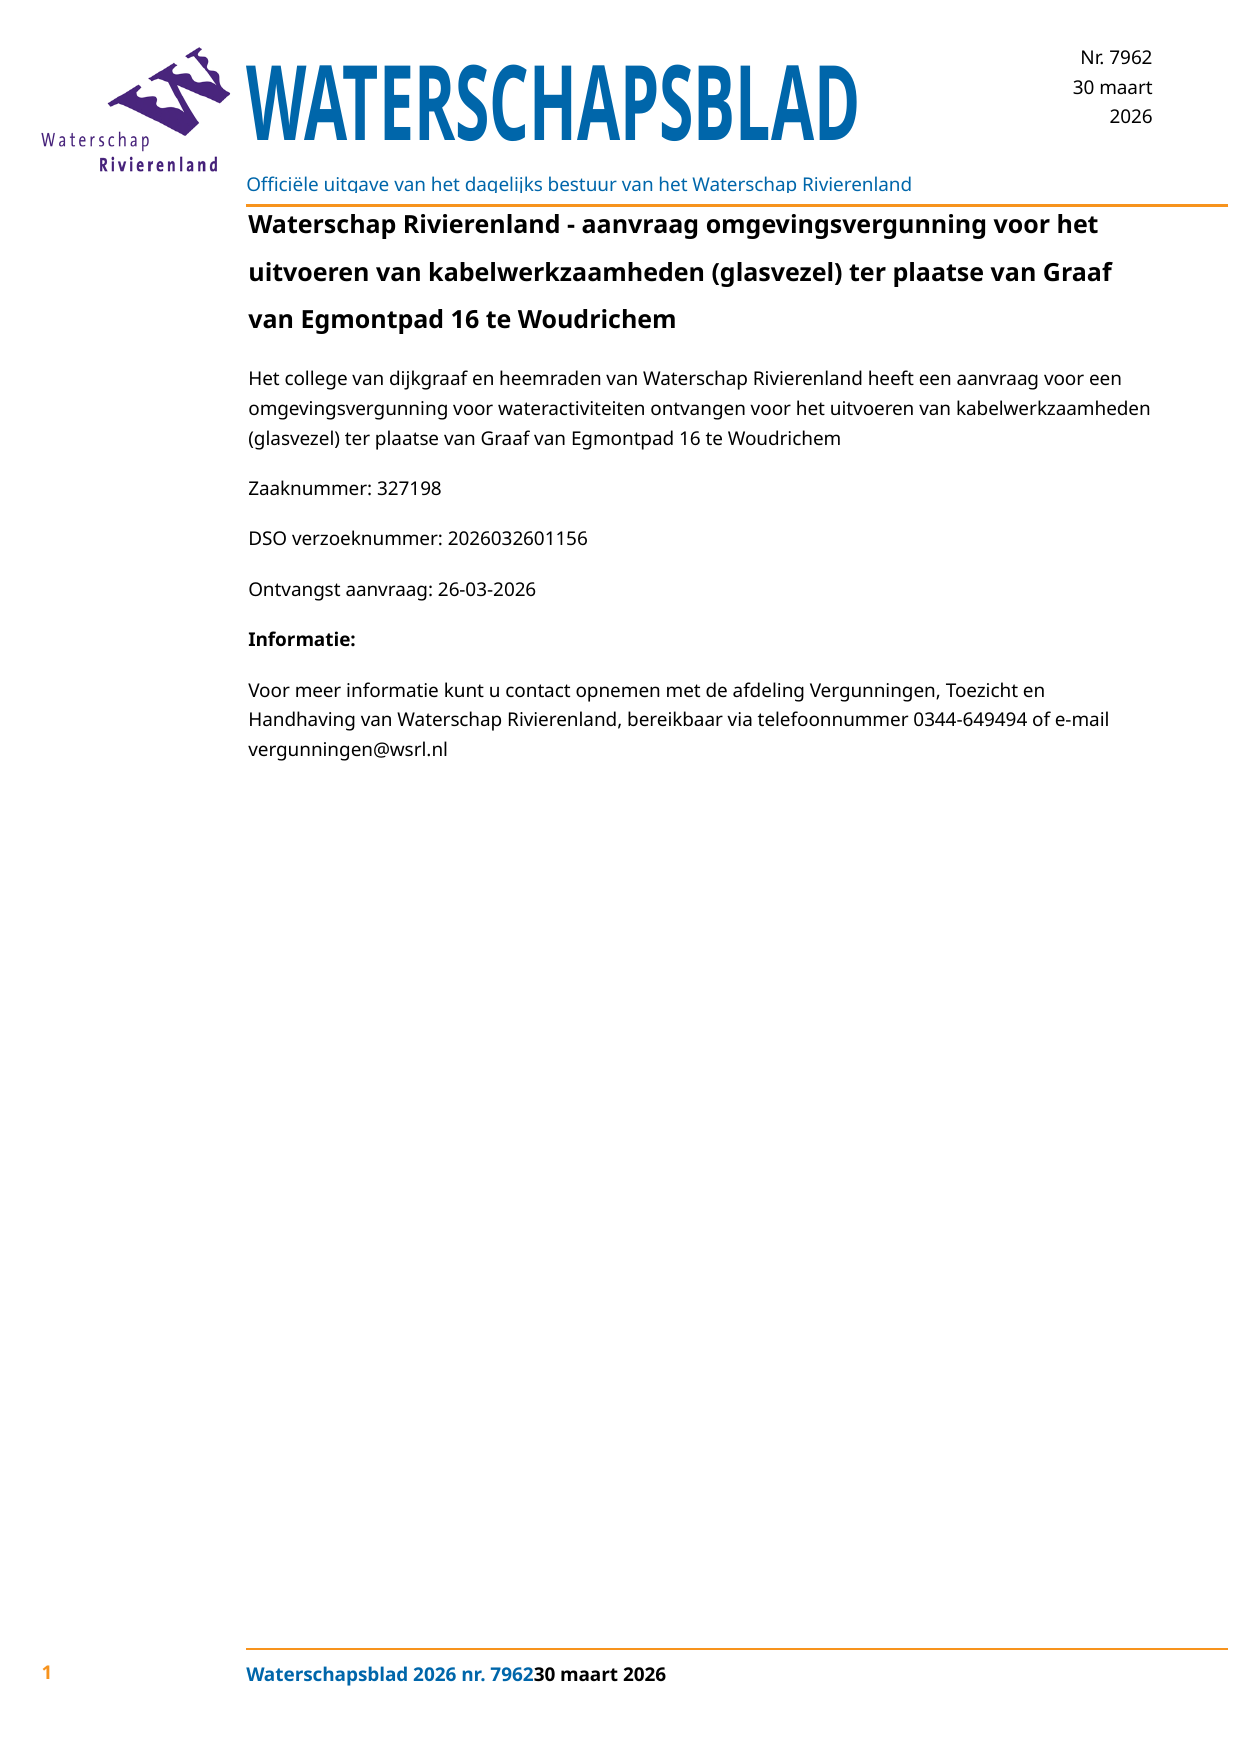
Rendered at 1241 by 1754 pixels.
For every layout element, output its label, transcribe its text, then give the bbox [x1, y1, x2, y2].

text Informatie: [248, 626, 1152, 652]
text Waterschap Rivierenland - aanvraag omgevingsvergunning voor het uitvoeren van kabelwerkzaamheden (glasvezel) ter plaatse van Graaf van Egmontpad 16 te Woudrichem [248, 207, 1152, 336]
text Voor meer informatie kunt u contact opnemen met de afdeling Vergunningen, Toezicht en Handhaving van Waterschap Rivierenland, bereikbaar via telefoonnummer 0344-649494 of e-mail vergunningen@wsrl.nl [248, 677, 1152, 762]
text Ontvangst aanvraag: 26-03-2026 [248, 576, 1152, 602]
picture [41, 47, 231, 172]
text Het college van dijkgraaf en heemraden van Waterschap Rivierenland heeft een aanvraag voor een omgevingsvergunning voor wateractiviteiten ontvangen voor het uitvoeren van kabelwerkzaamheden (glasvezel) ter plaatse van Graaf van Egmontpad 16 te Woudrichem [248, 366, 1152, 450]
text Zaaknummer: 327198 [248, 475, 1152, 501]
text DSO verzoeknummer: 2026032601156 [248, 526, 1152, 551]
